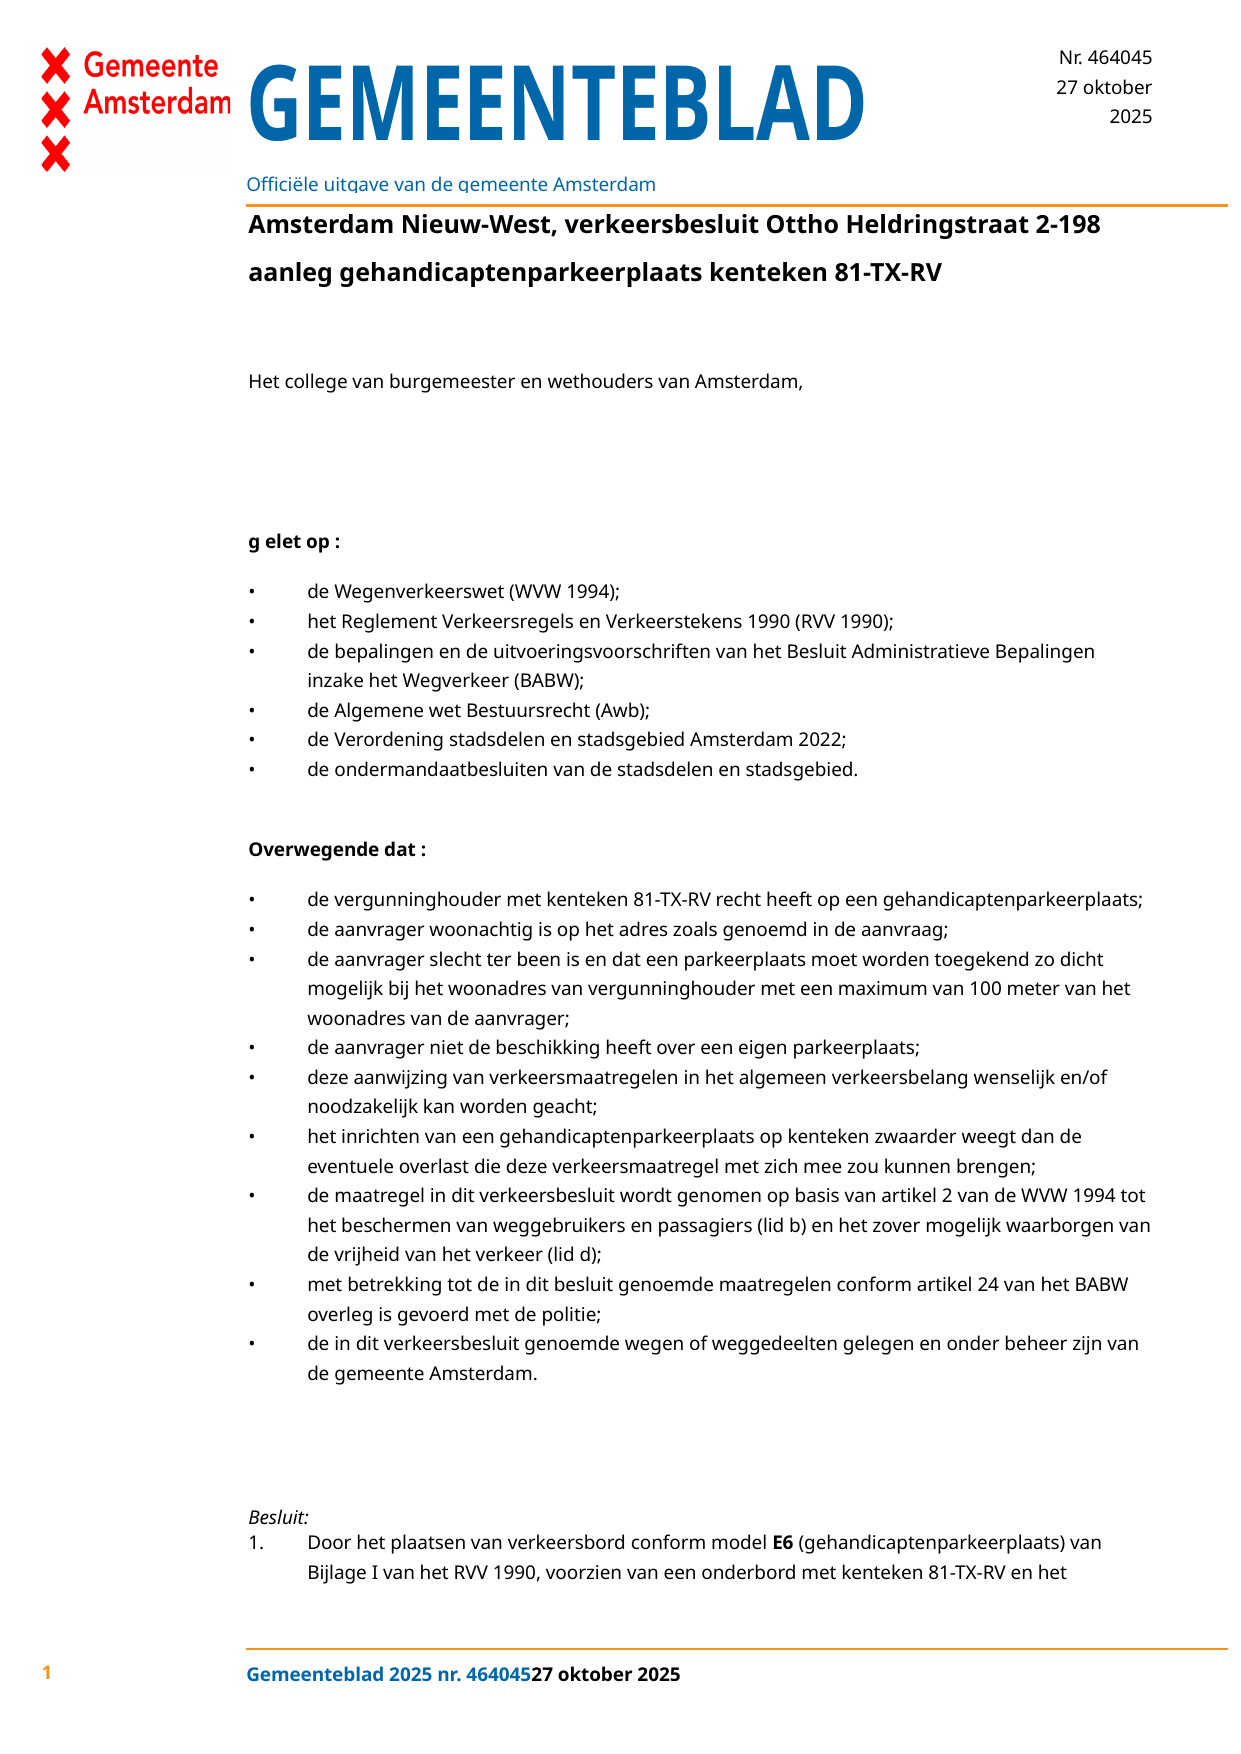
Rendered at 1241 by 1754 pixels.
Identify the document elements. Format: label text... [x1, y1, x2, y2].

list met betrekking tot de in dit besluit genoemde maatregelen conform artikel 24 van het BABW overleg is gevoerd met de politie; [248, 1271, 1152, 1326]
list de maatregel in dit verkeersbesluit wordt genomen op basis van artikel 2 van de WVW 1994 tot het beschermen van weggebruikers en passagiers (lid b) en het zover mogelijk waarborgen van de vrijheid van het verkeer (lid d); [248, 1182, 1152, 1267]
list het Reglement Verkeersregels en Verkeerstekens 1990 (RVV 1990); [248, 608, 1152, 634]
list de Algemene wet Bestuursrecht (Awb); [248, 697, 1152, 723]
text g elet op : [248, 528, 1152, 554]
picture [41, 47, 231, 172]
list de Verordening stadsdelen en stadsgebied Amsterdam 2022; [248, 727, 1152, 752]
list deze aanwijzing van verkeersmaatregelen in het algemeen verkeersbelang wenselijk en/of noodzakelijk kan worden geacht; [248, 1064, 1152, 1119]
text Besluit: [248, 1504, 1152, 1529]
list het inrichten van een gehandicaptenparkeerplaats op kenteken zwaarder weegt dan de eventuele overlast die deze verkeersmaatregel met zich mee zou kunnen brengen; [248, 1123, 1152, 1178]
text Het college van burgemeester en wethouders van Amsterdam, [248, 368, 1152, 394]
list de in dit verkeersbesluit genoemde wegen of weggedeelten gelegen en onder beheer zijn van de gemeente Amsterdam. [248, 1330, 1152, 1386]
list de aanvrager niet de beschikking heeft over een eigen parkeerplaats; [248, 1034, 1152, 1060]
list de aanvrager slecht ter been is en dat een parkeerplaats moet worden toegekend zo dicht mogelijk bij het woonadres van vergunninghouder met een maximum van 100 meter van het woonadres van de aanvrager; [248, 946, 1152, 1031]
list de vergunninghouder met kenteken 81-TX-RV recht heeft op een gehandicaptenparkeerplaats; [248, 887, 1152, 912]
text Amsterdam Nieuw-West, verkeersbesluit Ottho Heldringstraat 2-198 aanleg gehandicaptenparkeerplaats kenteken 81-TX-RV [248, 207, 1152, 288]
list Door het plaatsen van verkeersbord conform model E6 (gehandicaptenparkeerplaats) van Bijlage I van het RVV 1990, voorzien van een onderbord met kenteken 81-TX-RV en het [248, 1529, 1152, 1585]
list de ondermandaatbesluiten van de stadsdelen en stadsgebied. [248, 756, 1152, 782]
list de Wegenverkeerswet (WVW 1994); [248, 579, 1152, 604]
list de bepalingen en de uitvoeringsvoorschriften van het Besluit Administratieve Bepalingen inzake het Wegverkeer (BABW); [248, 638, 1152, 693]
text Overwegende dat : [248, 836, 1152, 862]
list de aanvrager woonachtig is op het adres zoals genoemd in de aanvraag; [248, 916, 1152, 942]
